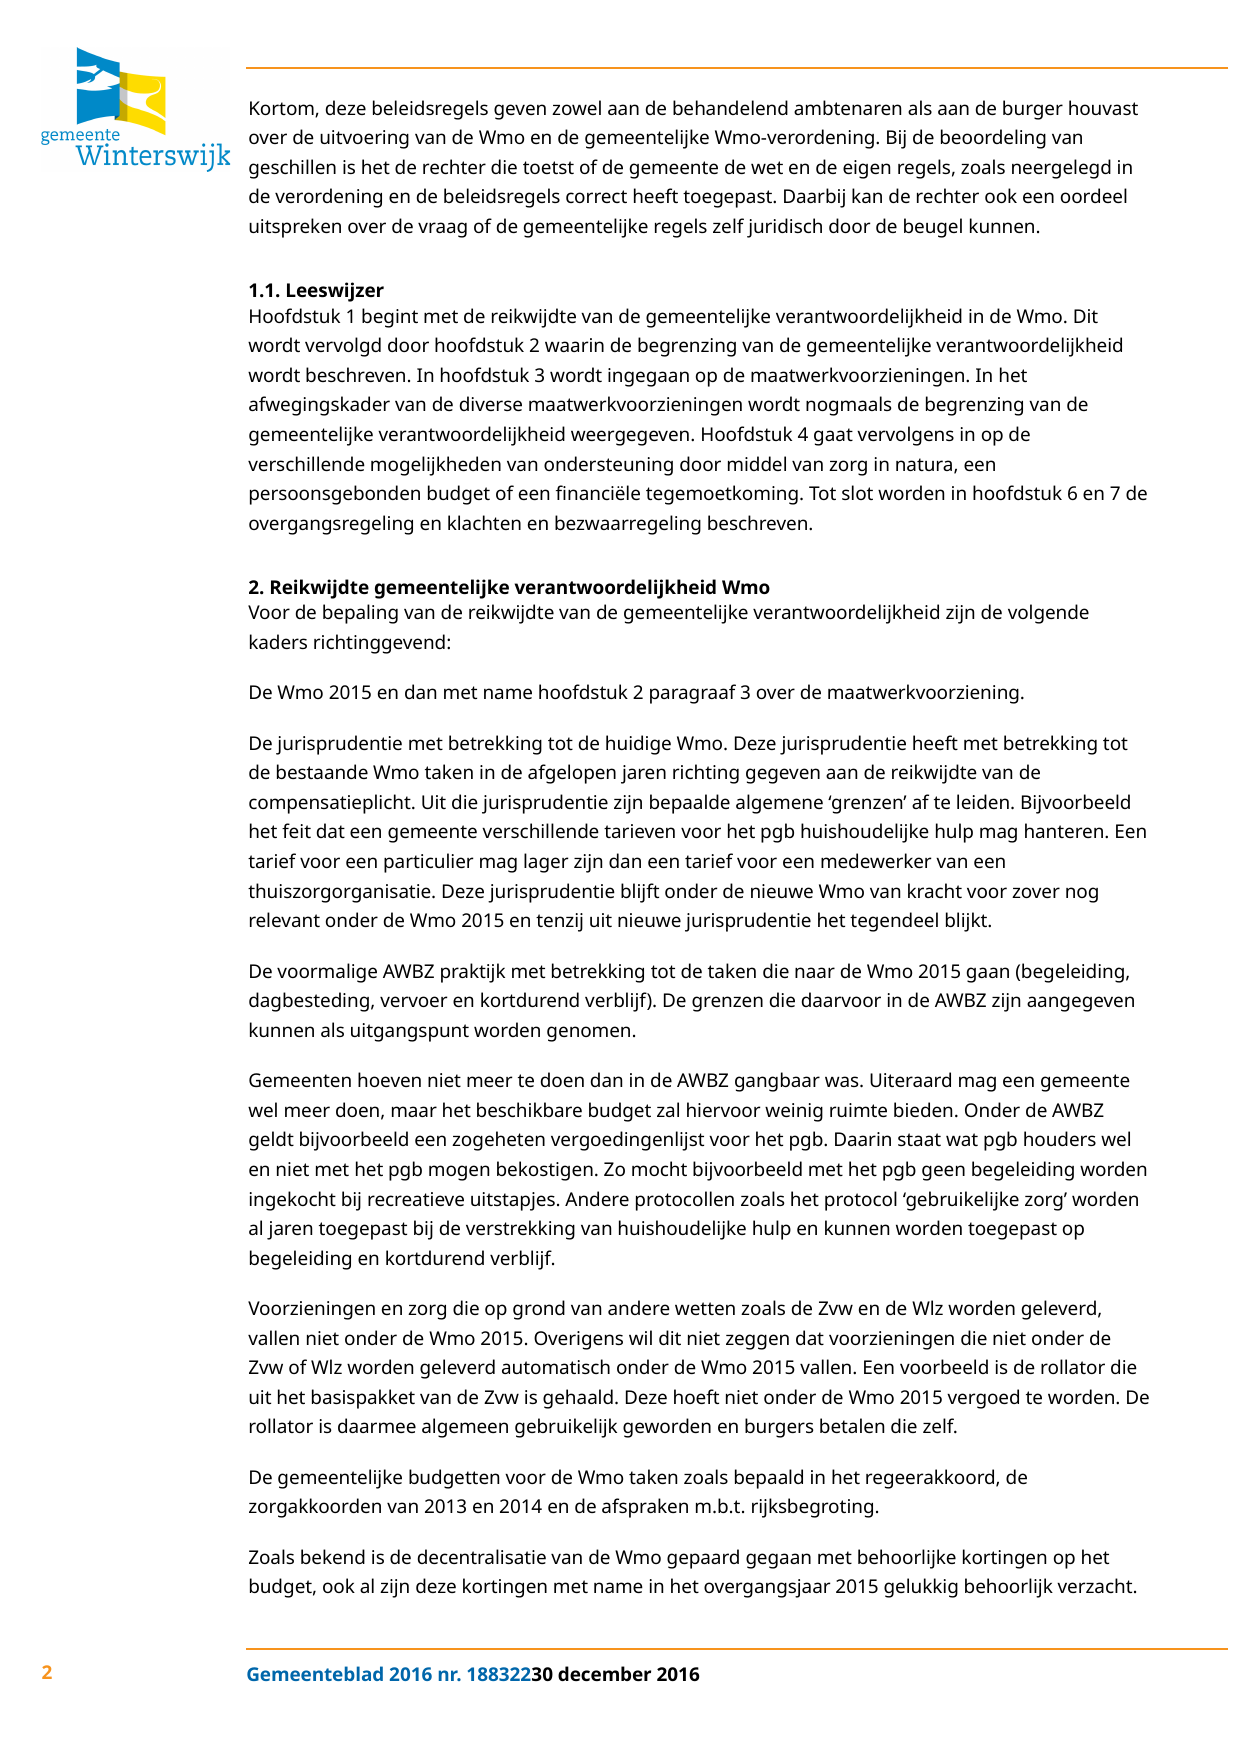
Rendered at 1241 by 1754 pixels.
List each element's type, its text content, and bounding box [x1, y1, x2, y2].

text Kortom, deze beleidsregels geven zowel aan de behandelend ambtenaren als aan de burger houvast over de uitvoering van de Wmo en de gemeentelijke Wmo-verordening. Bij de beoordeling van geschillen is het de rechter die toetst of de gemeente de wet en de eigen regels, zoals neergelegd in de verordening en de beleidsregels correct heeft toegepast. Daarbij kan de rechter ook een oordeel uitspreken over de vraag of de gemeentelijke regels zelf juridisch door de beugel kunnen. [248, 95, 1152, 239]
text 1.1. Leeswijzer [248, 277, 1152, 303]
text Zoals bekend is de decentralisatie van de Wmo gepaard gegaan met behoorlijke kortingen op het budget, ook al zijn deze kortingen met name in het overgangsjaar 2015 gelukkig behoorlijk verzacht. [248, 1544, 1152, 1599]
picture [41, 47, 231, 172]
text Voorzieningen en zorg die op grond van andere wetten zoals de Zvw en de Wlz worden geleverd, vallen niet onder de Wmo 2015. Overigens wil dit niet zeggen dat voorzieningen die niet onder de Zvw of Wlz worden geleverd automatisch onder de Wmo 2015 vallen. Een voorbeeld is de rollator die uit het basispakket van de Zvw is gehaald. Deze hoeft niet onder de Wmo 2015 vergoed te worden. De rollator is daarmee algemeen gebruikelijk geworden en burgers betalen die zelf. [248, 1295, 1152, 1439]
picture [225, 153, 231, 162]
text Gemeenten hoeven niet meer te doen dan in de AWBZ gangbaar was. Uiteraard mag een gemeente wel meer doen, maar het beschikbare budget zal hiervoor weinig ruimte bieden. Onder de AWBZ geldt bijvoorbeeld een zogeheten vergoedingenlijst voor het pgb. Daarin staat wat pgb houders wel en niet met het pgb mogen bekostigen. Zo mocht bijvoorbeeld met het pgb geen begeleiding worden ingekocht bij recreatieve uitstapjes. Andere protocollen zoals het protocol ‘gebruikelijke zorg’ worden al jaren toegepast bij de verstrekking van huishoudelijke hulp en kunnen worden toegepast op begeleiding en kortdurend verblijf. [248, 1067, 1152, 1271]
text De voormalige AWBZ praktijk met betrekking tot de taken die naar de Wmo 2015 gaan (begeleiding, dagbesteding, vervoer en kortdurend verblijf). De grenzen die daarvoor in de AWBZ zijn aangegeven kunnen als uitgangspunt worden genomen. [248, 958, 1152, 1043]
text Hoofdstuk 1 begint met de reikwijdte van de gemeentelijke verantwoordelijkheid in de Wmo. Dit wordt vervolgd door hoofdstuk 2 waarin de begrenzing van de gemeentelijke verantwoordelijkheid wordt beschreven. In hoofdstuk 3 wordt ingegaan op de maatwerkvoorzieningen. In het afwegingskader van de diverse maatwerkvoorzieningen wordt nogmaals de begrenzing van de gemeentelijke verantwoordelijkheid weergegeven. Hoofdstuk 4 gaat vervolgens in op de verschillende mogelijkheden van ondersteuning door middel van zorg in natura, een persoonsgebonden budget of een financiële tegemoetkoming. Tot slot worden in hoofdstuk 6 en 7 de overgangsregeling en klachten en bezwaarregeling beschreven. [248, 303, 1152, 536]
text De gemeentelijke budgetten voor de Wmo taken zoals bepaald in het regeerakkoord, de zorgakkoorden van 2013 en 2014 en de afspraken m.b.t. rijksbegroting. [248, 1464, 1152, 1519]
text De jurisprudentie met betrekking tot de huidige Wmo. Deze jurisprudentie heeft met betrekking tot de bestaande Wmo taken in de afgelopen jaren richting gegeven aan de reikwijdte van de compensatieplicht. Uit die jurisprudentie zijn bepaalde algemene ‘grenzen’ af te leiden. Bijvoorbeeld het feit dat een gemeente verschillende tarieven voor het pgb huishoudelijke hulp mag hanteren. Een tarief voor een particulier mag lager zijn dan een tarief voor een medewerker van een thuiszorgorganisatie. Deze jurisprudentie blijft onder de nieuwe Wmo van kracht voor zover nog relevant onder de Wmo 2015 en tenzij uit nieuwe jurisprudentie het tegendeel blijkt. [248, 730, 1152, 933]
text Voor de bepaling van de reikwijdte van de gemeentelijke verantwoordelijkheid zijn de volgende kaders richtinggevend: [248, 599, 1152, 655]
text De Wmo 2015 en dan met name hoofdstuk 2 paragraaf 3 over de maatwerkvoorziening. [248, 679, 1152, 705]
text 2. Reikwijdte gemeentelijke verantwoordelijkheid Wmo [248, 574, 1152, 599]
